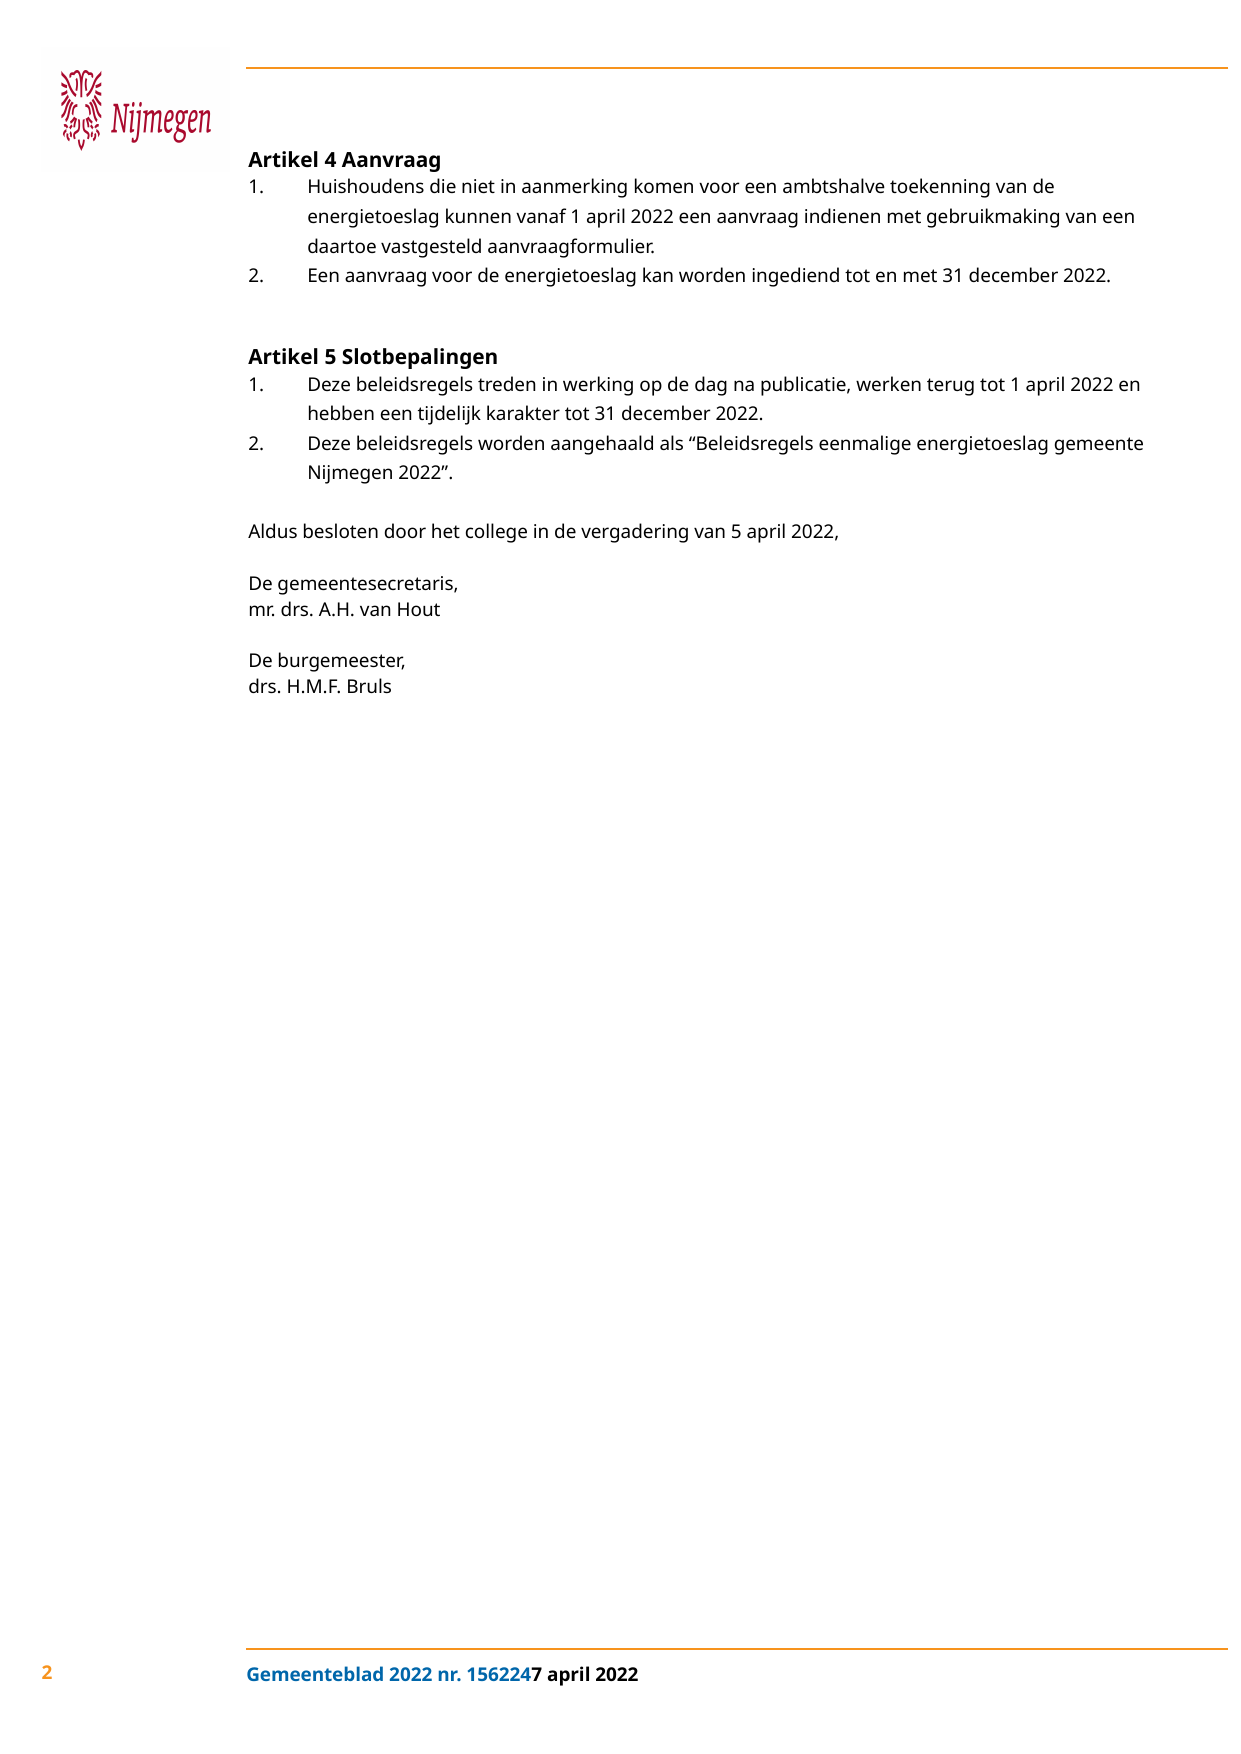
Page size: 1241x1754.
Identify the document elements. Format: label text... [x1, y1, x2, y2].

list Deze beleidsregels worden aangehaald als “Beleidsregels eenmalige energietoeslag gemeente Nijmegen 2022”. [248, 430, 1152, 485]
text De gemeentesecretaris, [248, 570, 1152, 596]
list Huishoudens die niet in aanmerking komen voor een ambtshalve toekenning van de energietoeslag kunnen vanaf 1 april 2022 een aanvraag indienen met gebruikmaking van een daartoe vastgesteld aanvraagformulier. [248, 174, 1152, 258]
text Artikel 5 Slotbepalingen [248, 342, 1152, 371]
text De burgemeester, [248, 647, 1152, 673]
text drs. H.M.F. Bruls [248, 673, 1152, 699]
picture [41, 47, 231, 172]
text mr. drs. A.H. van Hout [248, 596, 1152, 622]
list Een aanvraag voor de energietoeslag kan worden ingediend tot en met 31 december 2022. [248, 262, 1152, 288]
list Deze beleidsregels treden in werking op de dag na publicatie, werken terug tot 1 april 2022 en hebben een tijdelijk karakter tot 31 december 2022. [248, 371, 1152, 426]
text Aldus besloten door het college in de vergadering van 5 april 2022, [248, 519, 1152, 544]
text Artikel 4 Aanvraag [248, 145, 1152, 174]
